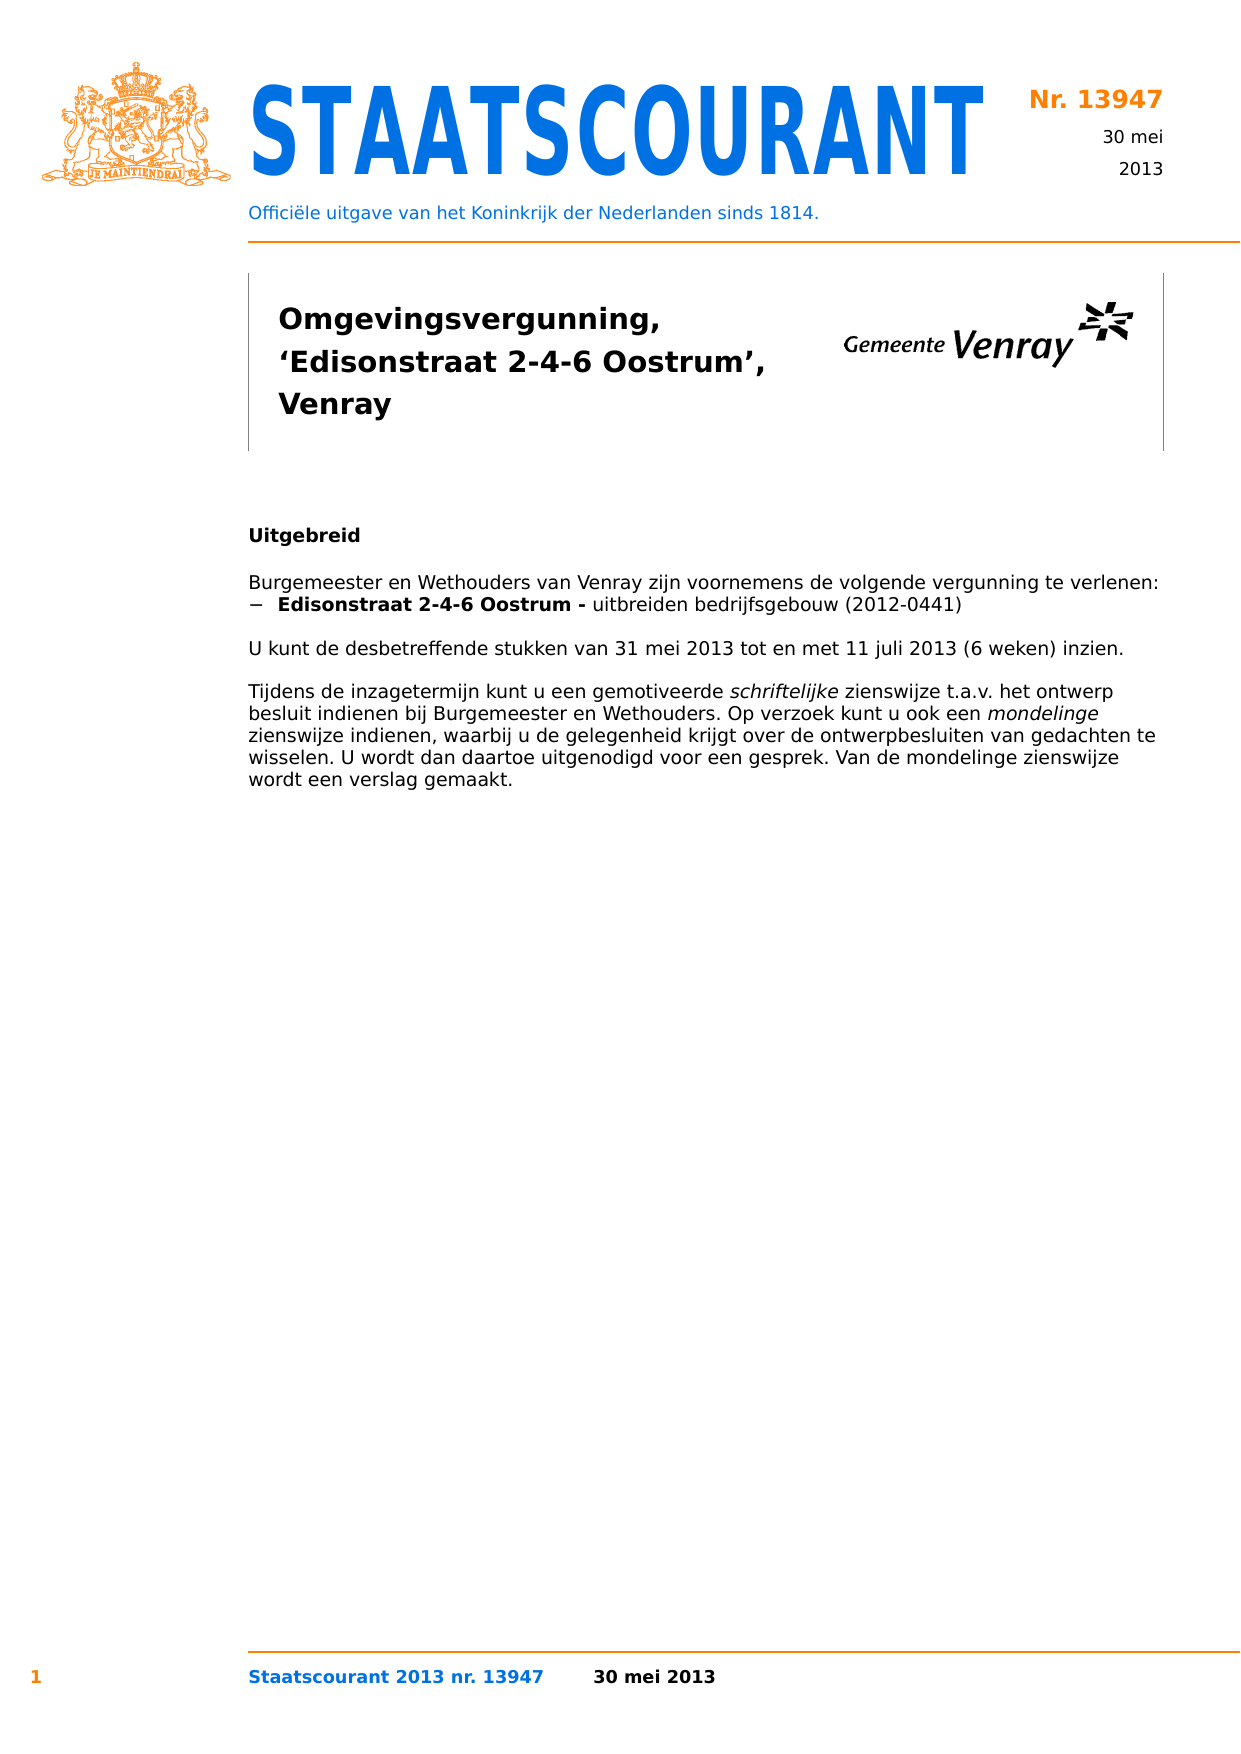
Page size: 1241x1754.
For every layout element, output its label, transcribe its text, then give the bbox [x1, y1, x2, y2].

table_header [25, 62, 248, 241]
text U kunt de desbetreffende stukken van 31 mei 2013 tot en met 11 juli 2013 (6 weken) inzien. [248, 637, 1163, 659]
text Burgemeester en Wethouders van Venray zijn voornemens de volgende vergunning te verlenen: [248, 572, 1163, 594]
picture [844, 302, 1134, 368]
table_header STAATSCOURANT [248, 62, 998, 203]
table_cell 30 mei [998, 121, 1240, 153]
text − Edisonstraat 2-4-6 Oostrum - uitbreiden bedrijfsgebouw (2012-0441) [248, 594, 1163, 616]
text Tijdens de inzagetermijn kunt u een gemotiveerde schriftelijke zienswijze t.a.v. het ontwerp besluit indienen bij Burgemeester en Wethouders. Op verzoek kunt u ook een mondelinge zienswijze indienen, waarbij u de gelegenheid krijgt over de ontwerpbesluiten van gedachten te wisselen. U wordt dan daartoe uitgenodigd voor een gesprek. Van de mondelinge zienswijze wordt een verslag gemaakt. [248, 681, 1163, 791]
picture [41, 62, 231, 186]
table_cell Officiële uitgave van het Koninkrijk der Nederlanden sinds 1814. [248, 203, 1240, 241]
subtitle Uitgebreid [248, 525, 1163, 547]
table_header Nr. 13947 [998, 62, 1240, 121]
table_cell 2013 [998, 153, 1240, 203]
subtitle Omgevingsvergunning, ‘Edisonstraat 2-4-6 Oostrum’, Venray [249, 273, 1163, 451]
